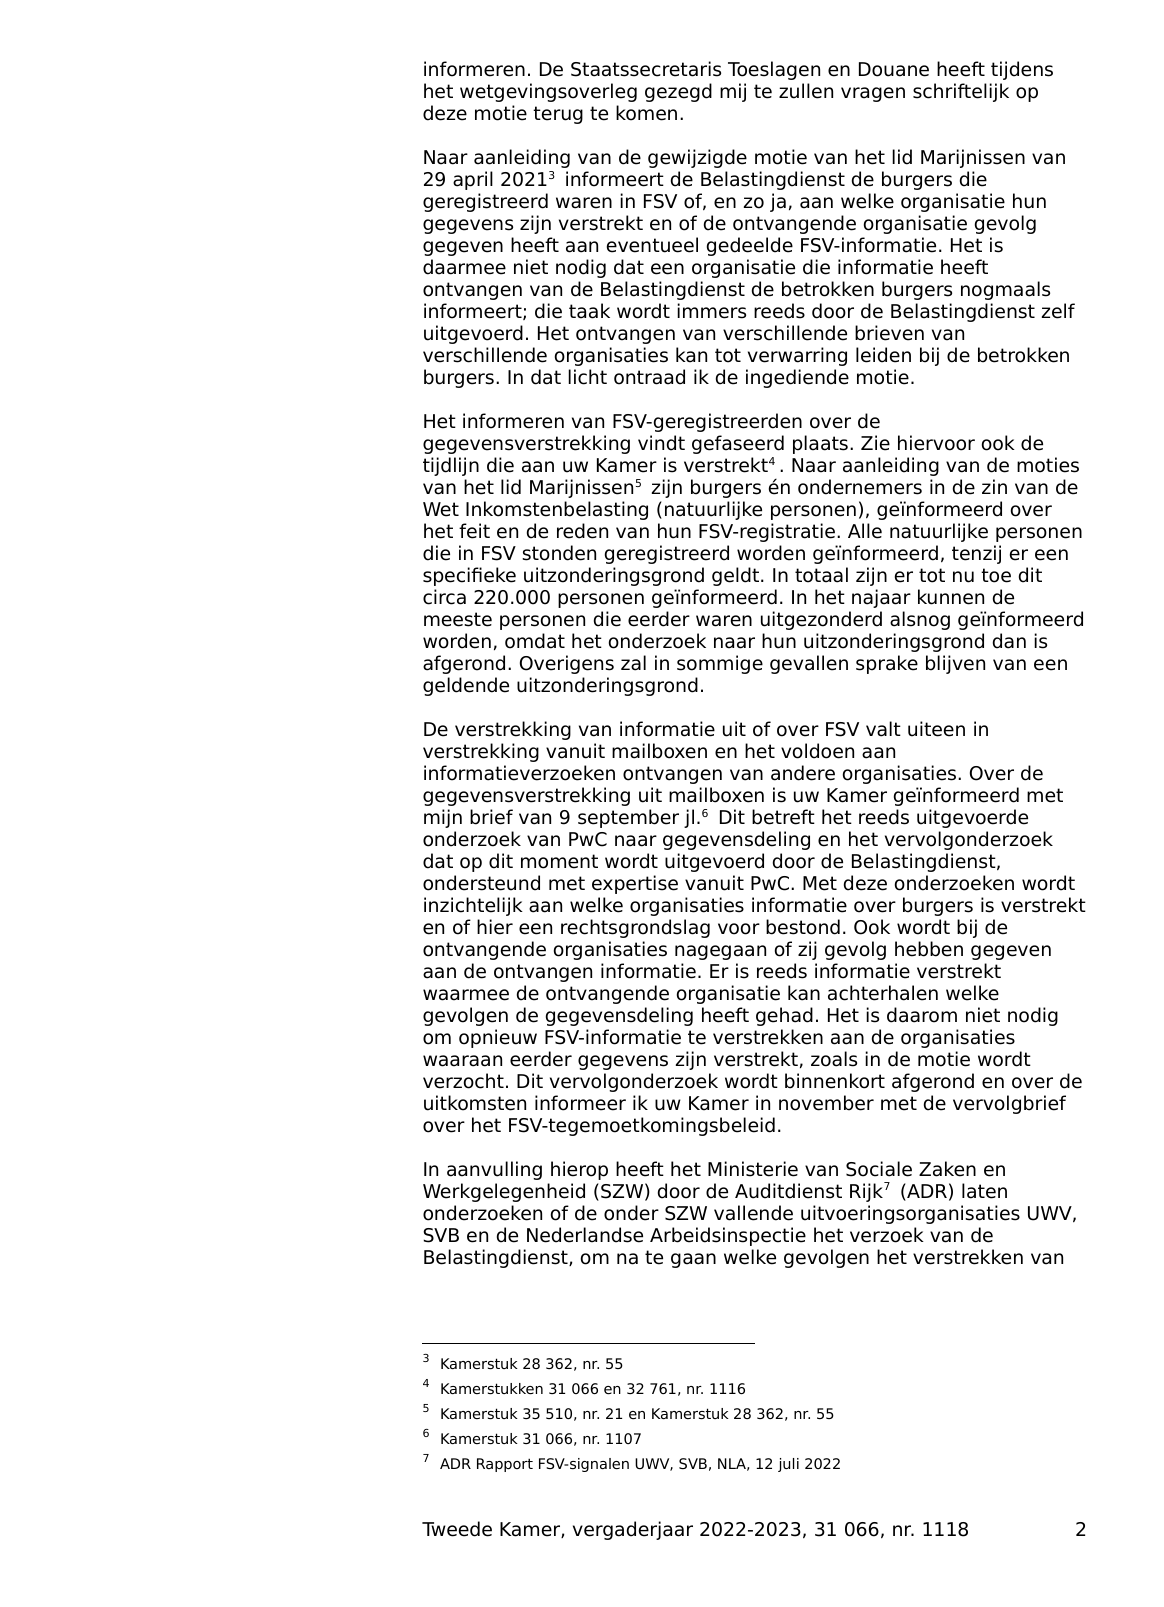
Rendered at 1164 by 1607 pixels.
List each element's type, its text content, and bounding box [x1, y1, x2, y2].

text ADR Rapport FSV-signalen UWV, SVB, NLA, 12 juli 2022 [422, 1452, 1087, 1474]
text In aanvulling hierop heeft het Ministerie van Sociale Zaken en Werkgelegenheid (SZW) door de Auditdienst Rijk (ADR) laten onderzoeken of de onder SZW vallende uitvoeringsorganisaties UWV, SVB en de Nederlandse Arbeidsinspectie het verzoek van de Belastingdienst, om na te gaan welke gevolgen het verstrekken van [422, 1159, 1087, 1269]
text Het informeren van FSV-geregistreerden over de gegevensverstrekking vindt gefaseerd plaats. Zie hiervoor ook de tijdlijn die aan uw Kamer is verstrekt. Naar aanleiding van de moties van het lid Marijnissen zijn burgers én ondernemers in de zin van de Wet Inkomstenbelasting (natuurlijke personen), geïnformeerd over het feit en de reden van hun FSV-registratie. Alle natuurlijke personen die in FSV stonden geregistreerd worden geïnformeerd, tenzij er een specifieke uitzonderingsgrond geldt. In totaal zijn er tot nu toe dit circa 220.000 personen geïnformeerd. In het najaar kunnen de meeste personen die eerder waren uitgezonderd alsnog geïnformeerd worden, omdat het onderzoek naar hun uitzonderingsgrond dan is afgerond. Overigens zal in sommige gevallen sprake blijven van een geldende uitzonderingsgrond. [422, 411, 1087, 697]
text informeren. De Staatssecretaris Toeslagen en Douane heeft tijdens het wetgevingsoverleg gezegd mij te zullen vragen schriftelijk op deze motie terug te komen. [422, 59, 1087, 125]
text Kamerstuk 28 362, nr. 55 [422, 1352, 1087, 1374]
text De verstrekking van informatie uit of over FSV valt uiteen in verstrekking vanuit mailboxen en het voldoen aan informatieverzoeken ontvangen van andere organisaties. Over de gegevensverstrekking uit mailboxen is uw Kamer geïnformeerd met mijn brief van 9 september jl. Dit betreft het reeds uitgevoerde onderzoek van PwC naar gegevensdeling en het vervolgonderzoek dat op dit moment wordt uitgevoerd door de Belastingdienst, ondersteund met expertise vanuit PwC. Met deze onderzoeken wordt inzichtelijk aan welke organisaties informatie over burgers is verstrekt en of hier een rechtsgrondslag voor bestond. Ook wordt bij de ontvangende organisaties nagegaan of zij gevolg hebben gegeven aan de ontvangen informatie. Er is reeds informatie verstrekt waarmee de ontvangende organisatie kan achterhalen welke gevolgen de gegevensdeling heeft gehad. Het is daarom niet nodig om opnieuw FSV-informatie te verstrekken aan de organisaties waaraan eerder gegevens zijn verstrekt, zoals in de motie wordt verzocht. Dit vervolgonderzoek wordt binnenkort afgerond en over de uitkomsten informeer ik uw Kamer in november met de vervolgbrief over het FSV-tegemoetkomingsbeleid. [422, 719, 1087, 1137]
text Kamerstuk 31 066, nr. 1107 [422, 1427, 1087, 1449]
text Naar aanleiding van de gewijzigde motie van het lid Marijnissen van 29 april 2021 informeert de Belastingdienst de burgers die geregistreerd waren in FSV of, en zo ja, aan welke organisatie hun gegevens zijn verstrekt en of de ontvangende organisatie gevolg gegeven heeft aan eventueel gedeelde FSV-informatie. Het is daarmee niet nodig dat een organisatie die informatie heeft ontvangen van de Belastingdienst de betrokken burgers nogmaals informeert; die taak wordt immers reeds door de Belastingdienst zelf uitgevoerd. Het ontvangen van verschillende brieven van verschillende organisaties kan tot verwarring leiden bij de betrokken burgers. In dat licht ontraad ik de ingediende motie. [422, 147, 1087, 389]
text Kamerstukken 31 066 en 32 761, nr. 1116 [422, 1377, 1087, 1399]
text Kamerstuk 35 510, nr. 21 en Kamerstuk 28 362, nr. 55 [422, 1402, 1087, 1424]
